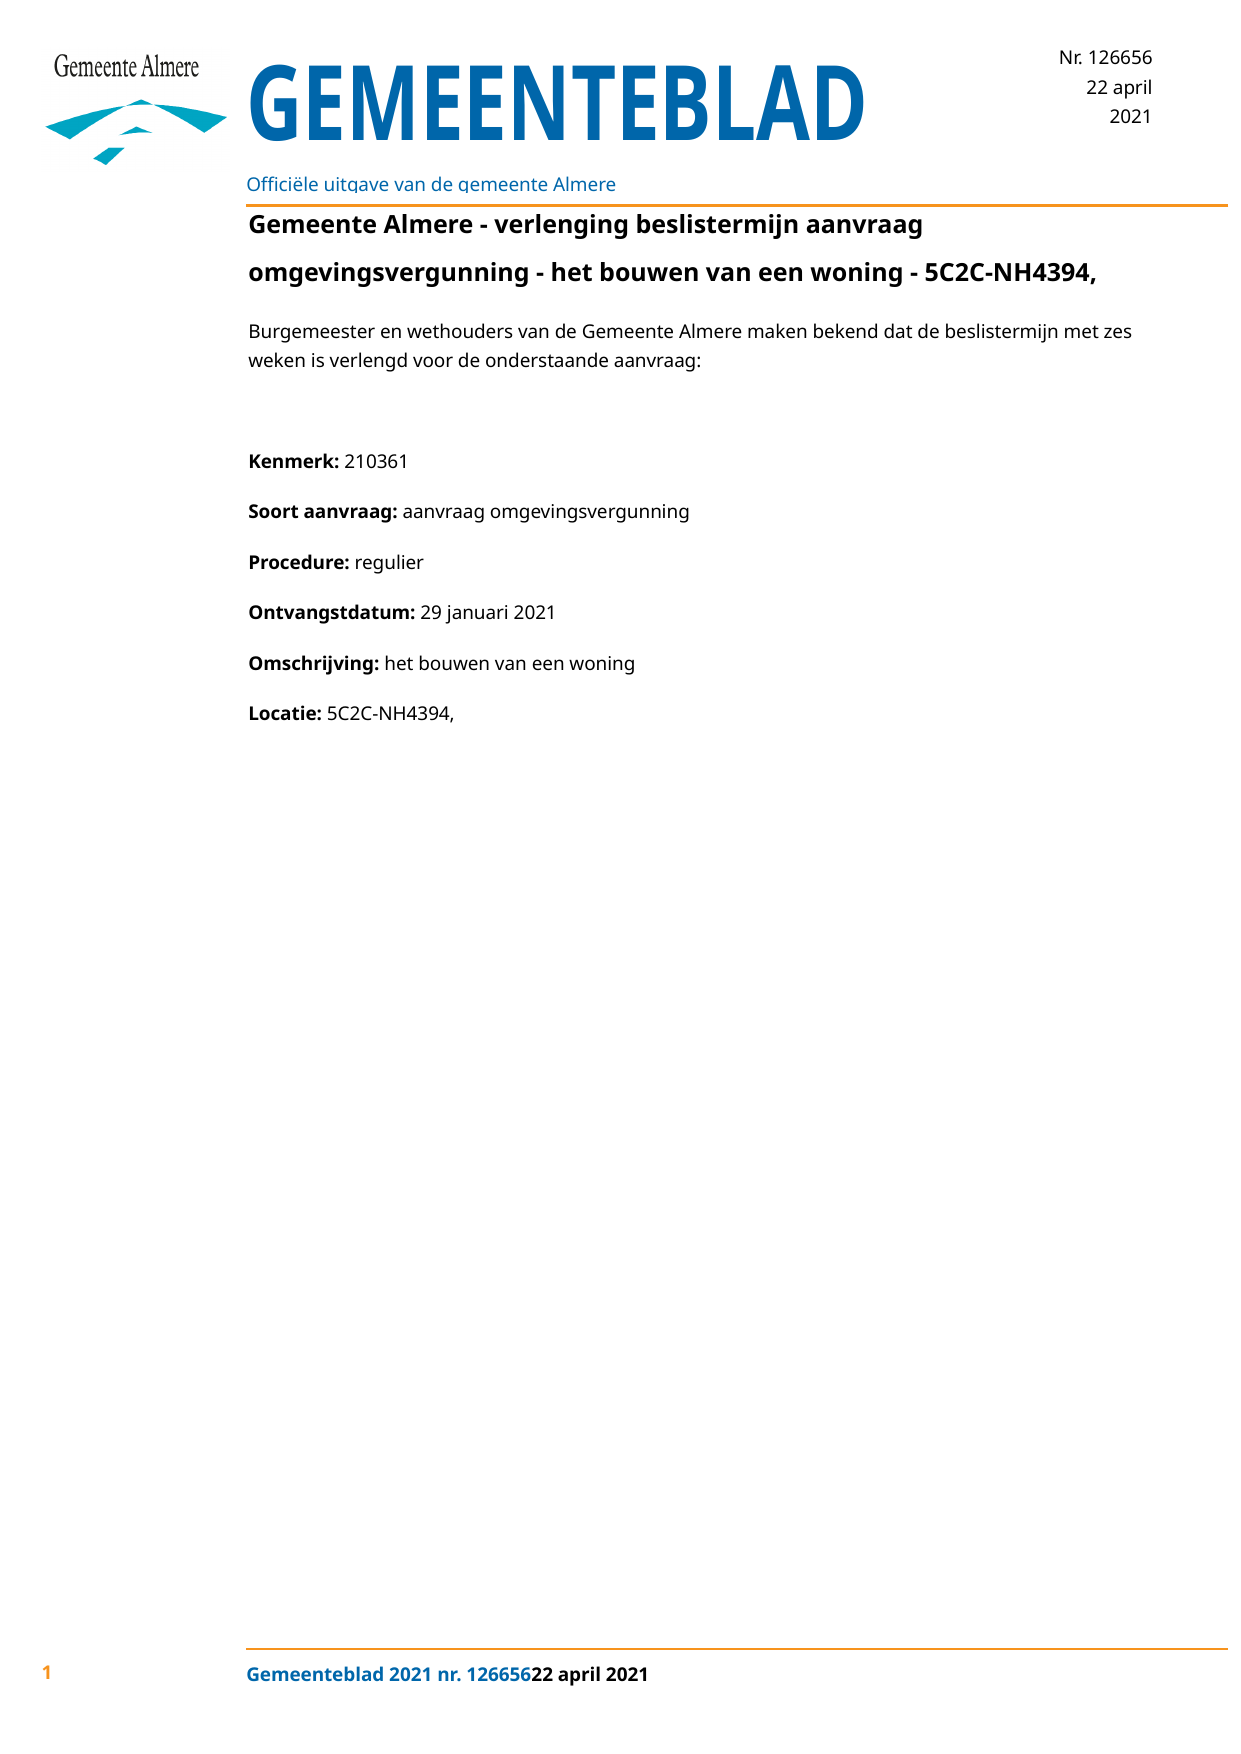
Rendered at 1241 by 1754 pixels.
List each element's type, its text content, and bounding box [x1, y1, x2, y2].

text Ontvangstdatum: 29 januari 2021 [248, 599, 1152, 625]
text Omschrijving: het bouwen van een woning [248, 650, 1152, 676]
text Locatie: 5C2C-NH4394, [248, 700, 1152, 726]
text Burgemeester en wethouders van de Gemeente Almere maken bekend dat de beslistermijn met zes weken is verlengd voor de onderstaande aanvraag: [248, 318, 1152, 373]
text Soort aanvraag: aanvraag omgevingsvergunning [248, 499, 1152, 524]
picture [41, 47, 231, 172]
text Gemeente Almere - verlenging beslistermijn aanvraag omgevingsvergunning - het bouwen van een woning - 5C2C-NH4394, [248, 207, 1152, 288]
text Kenmerk: 210361 [248, 448, 1152, 474]
text Procedure: regulier [248, 549, 1152, 575]
